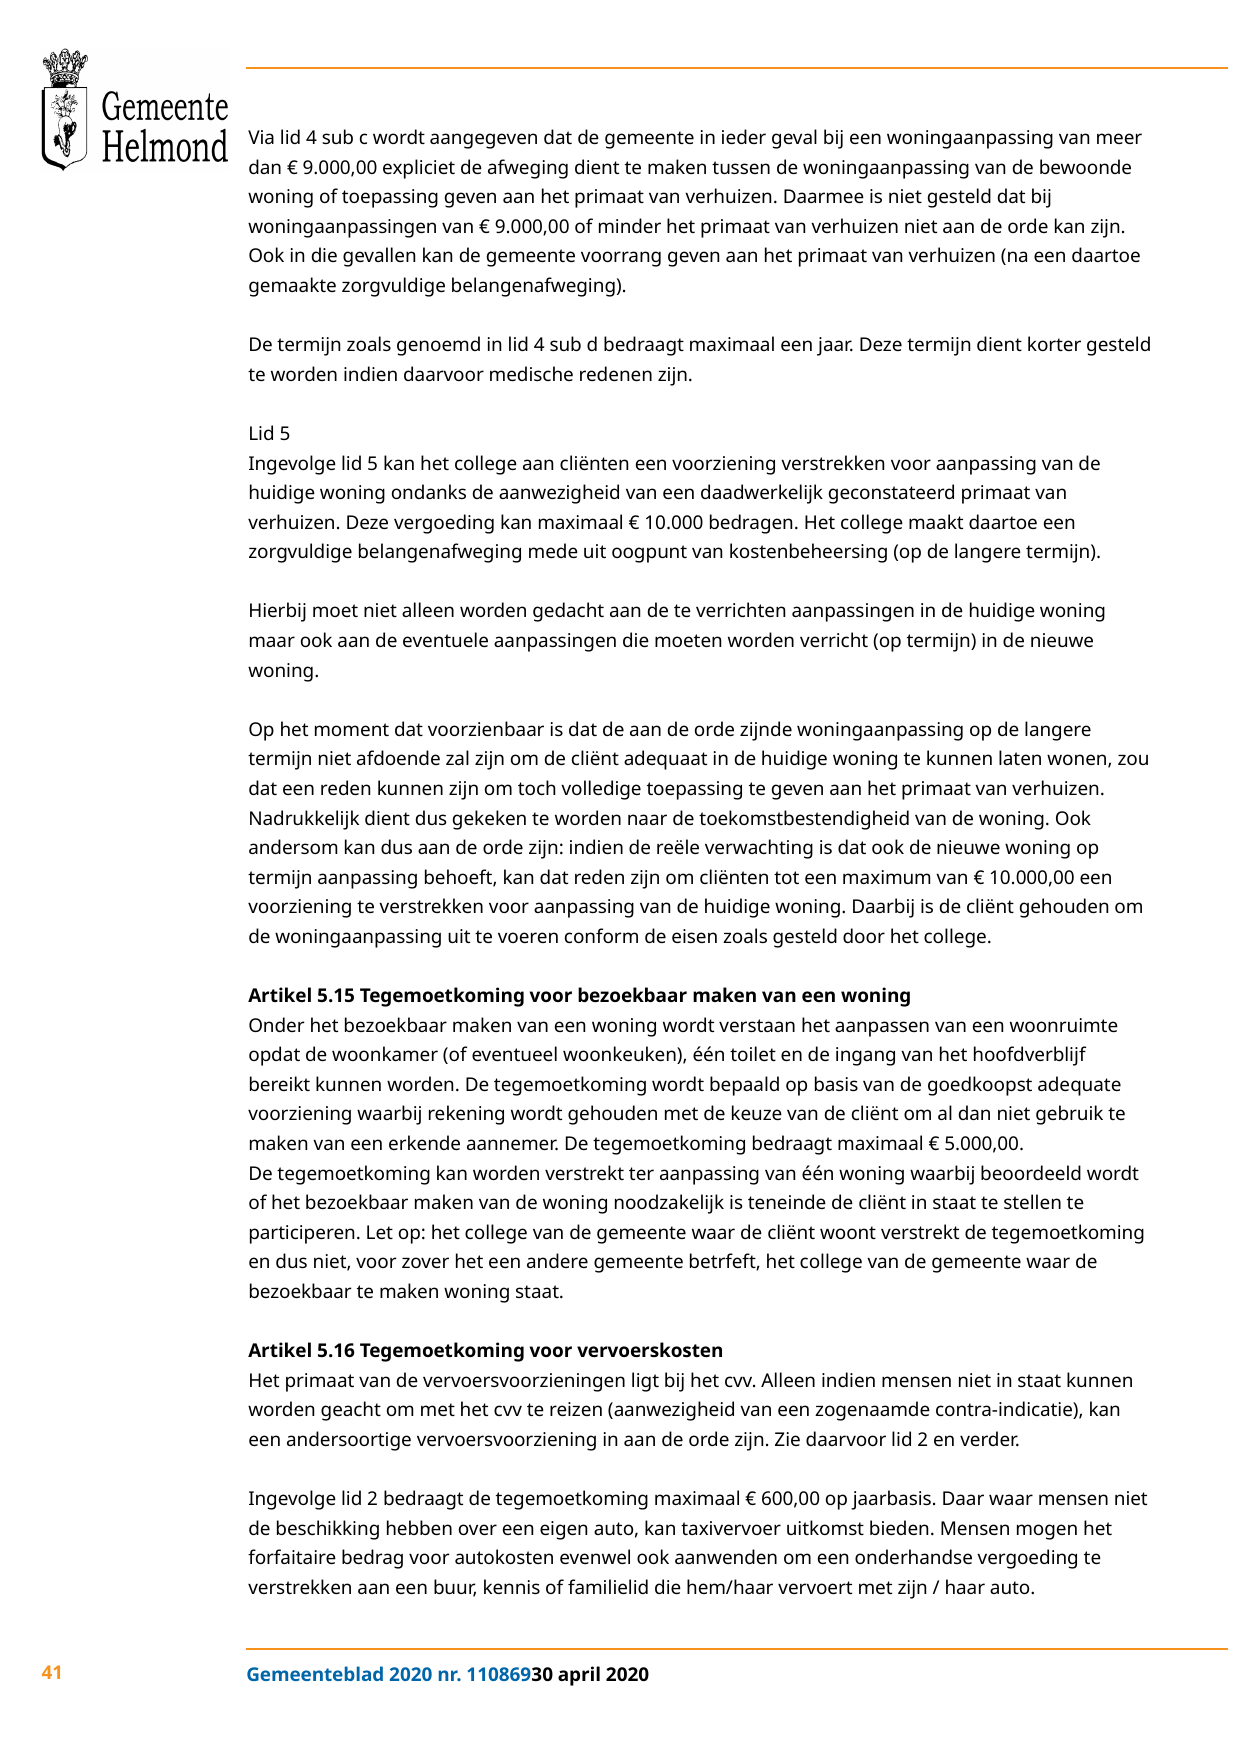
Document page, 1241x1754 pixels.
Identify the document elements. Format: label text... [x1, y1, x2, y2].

text Onder het bezoekbaar maken van een woning wordt verstaan het aanpassen van een woonruimte opdat de woonkamer (of eventueel woonkeuken), één toilet en de ingang van het hoofdverblijf bereikt kunnen worden. De tegemoetkoming wordt bepaald op basis van de goedkoopst adequate voorziening waarbij rekening wordt gehouden met de keuze van de cliënt om al dan niet gebruik te maken van een erkende aannemer. De tegemoetkoming bedraagt maximaal € 5.000,00. [248, 1012, 1152, 1156]
text Lid 5 [248, 420, 1152, 446]
text Het primaat van de vervoersvoorzieningen ligt bij het cvv. Alleen indien mensen niet in staat kunnen worden geacht om met het cvv te reizen (aanwezigheid van een zogenaamde contra-indicatie), kan een andersoortige vervoersvoorziening in aan de orde zijn. Zie daarvoor lid 2 en verder. [248, 1367, 1152, 1452]
text Via lid 4 sub c wordt aangegeven dat de gemeente in ieder geval bij een woningaanpassing van meer dan € 9.000,00 expliciet de afweging dient te maken tussen de woningaanpassing van de bewoonde woning of toepassing geven aan het primaat van verhuizen. Daarmee is niet gesteld dat bij woningaanpassingen van € 9.000,00 of minder het primaat van verhuizen niet aan de orde kan zijn. Ook in die gevallen kan de gemeente voorrang geven aan het primaat van verhuizen (na een daartoe gemaakte zorgvuldige belangenafweging). [248, 124, 1152, 298]
text Op het moment dat voorzienbaar is dat de aan de orde zijnde woningaanpassing op de langere termijn niet afdoende zal zijn om de cliënt adequaat in de huidige woning te kunnen laten wonen, zou dat een reden kunnen zijn om toch volledige toepassing te geven aan het primaat van verhuizen. Nadrukkelijk dient dus gekeken te worden naar de toekomstbestendigheid van de woning. Ook andersom kan dus aan de orde zijn: indien de reële verwachting is dat ook de nieuwe woning op termijn aanpassing behoeft, kan dat reden zijn om cliënten tot een maximum van € 10.000,00 een voorziening te verstrekken voor aanpassing van de huidige woning. Daarbij is de cliënt gehouden om de woningaanpassing uit te voeren conform de eisen zoals gesteld door het college. [248, 716, 1152, 949]
text participeren. Let op: het college van de gemeente waar de cliënt woont verstrekt de tegemoetkoming en dus niet, voor zover het een andere gemeente betrfeft, het college van de gemeente waar de bezoekbaar te maken woning staat. [248, 1219, 1152, 1304]
text Ingevolge lid 5 kan het college aan cliënten een voorziening verstrekken voor aanpassing van de huidige woning ondanks de aanwezigheid van een daadwerkelijk geconstateerd primaat van verhuizen. Deze vergoeding kan maximaal € 10.000 bedragen. Het college maakt daartoe een zorgvuldige belangenafweging mede uit oogpunt van kostenbeheersing (op de langere termijn). [248, 450, 1152, 564]
picture [41, 47, 231, 172]
text Hierbij moet niet alleen worden gedacht aan de te verrichten aanpassingen in de huidige woning maar ook aan de eventuele aanpassingen die moeten worden verricht (op termijn) in de nieuwe woning. [248, 598, 1152, 683]
text De tegemoetkoming kan worden verstrekt ter aanpassing van één woning waarbij beoordeeld wordt of het bezoekbaar maken van de woning noodzakelijk is teneinde de cliënt in staat te stellen te [248, 1160, 1152, 1215]
text Artikel 5.15 Tegemoetkoming voor bezoekbaar maken van een woning [248, 982, 1152, 1008]
text De termijn zoals genoemd in lid 4 sub d bedraagt maximaal een jaar. Deze termijn dient korter gesteld te worden indien daarvoor medische redenen zijn. [248, 331, 1152, 387]
text Ingevolge lid 2 bedraagt de tegemoetkoming maximaal € 600,00 op jaarbasis. Daar waar mensen niet de beschikking hebben over een eigen auto, kan taxivervoer uitkomst bieden. Mensen mogen het forfaitaire bedrag voor autokosten evenwel ook aanwenden om een onderhandse vergoeding te verstrekken aan een buur, kennis of familielid die hem/haar vervoert met zijn / haar auto. [248, 1485, 1152, 1600]
text Artikel 5.16 Tegemoetkoming voor vervoerskosten [248, 1337, 1152, 1363]
